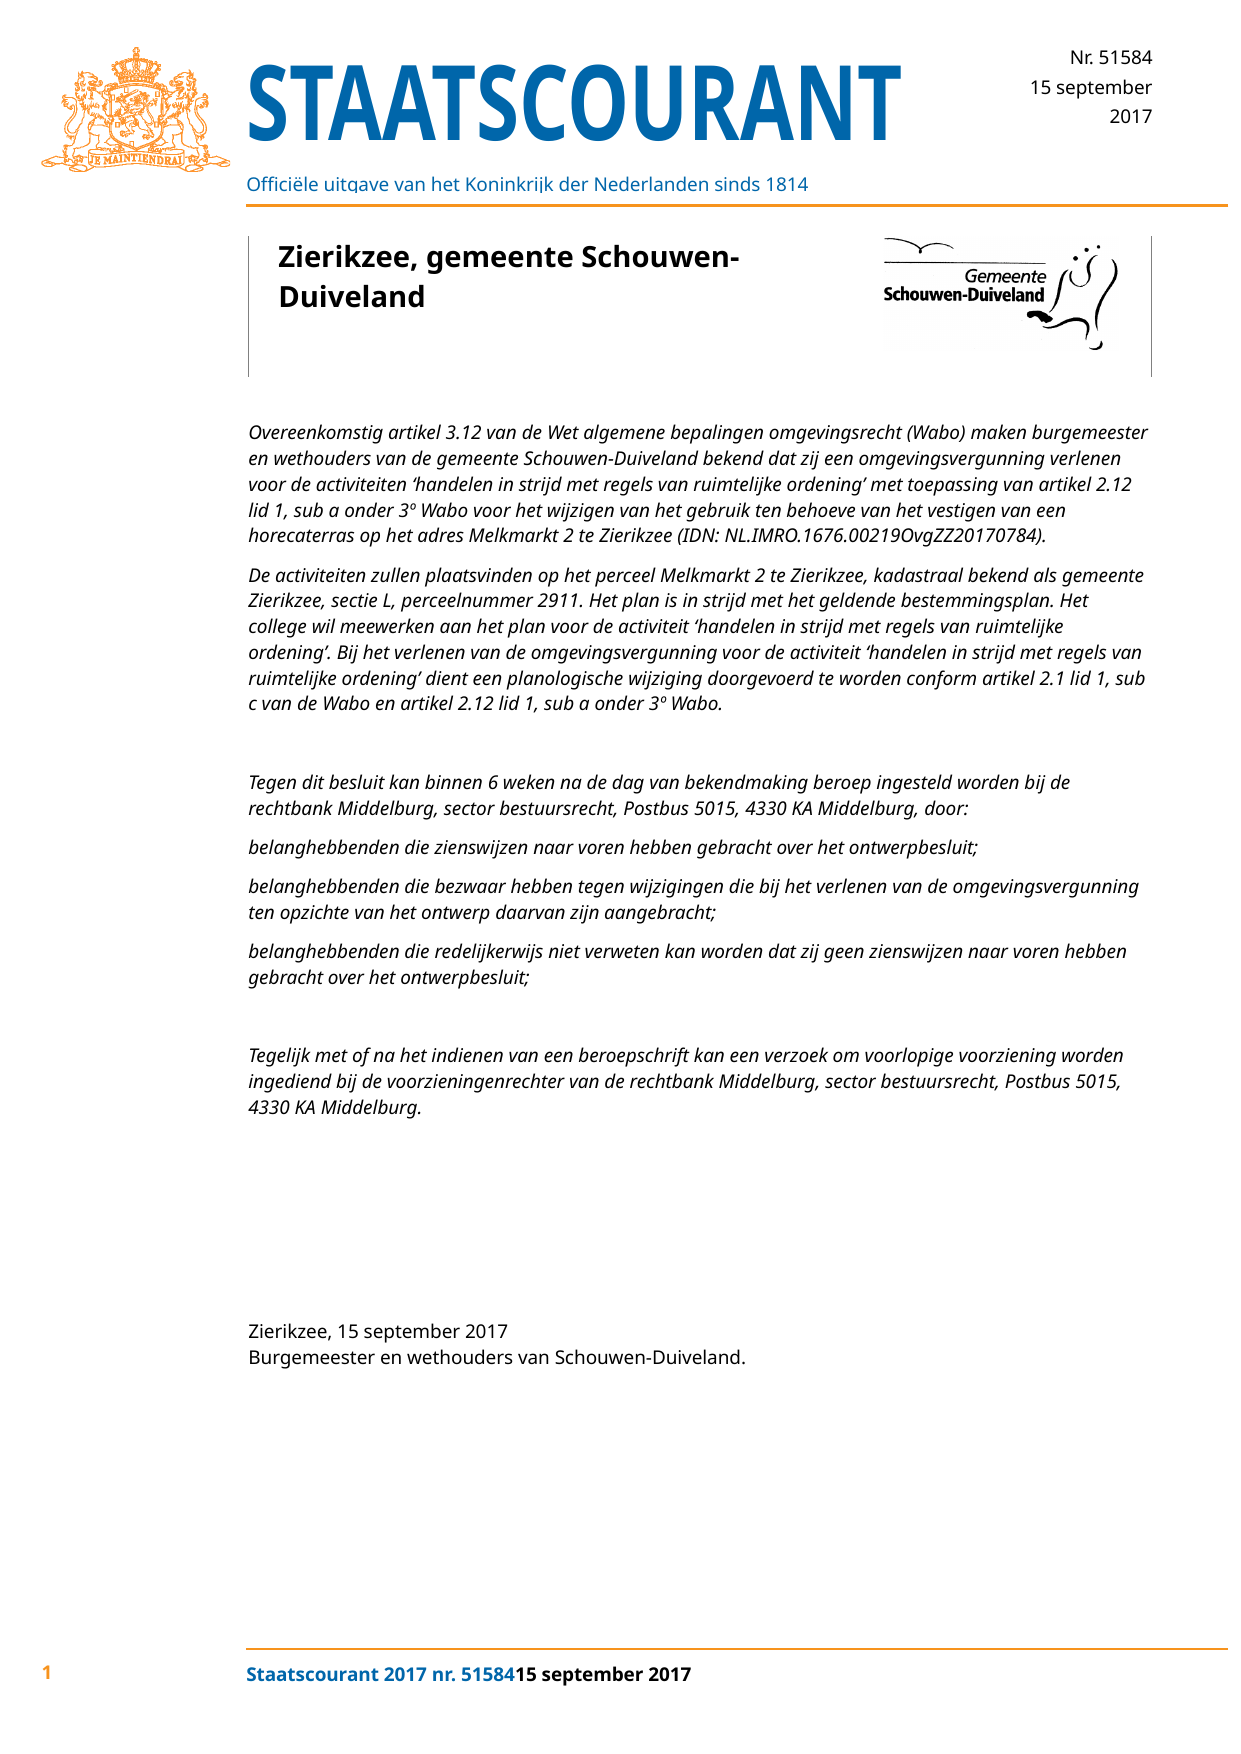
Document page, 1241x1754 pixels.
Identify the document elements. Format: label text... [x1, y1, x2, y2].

text Burgemeester en wethouders van Schouwen-Duiveland. [248, 1344, 1152, 1370]
text belanghebbenden die bezwaar hebben tegen wijzigingen die bij het verlenen van de omgevingsvergunning ten opzichte van het ontwerp daarvan zijn aangebracht; [248, 873, 1152, 925]
text Overeenkomstig artikel 3.12 van de Wet algemene bepalingen omgevingsrecht (Wabo) maken burgemeester en wethouders van de gemeente Schouwen-Duiveland bekend dat zij een omgevingsvergunning verlenen voor de activiteiten ‘handelen in strijd met regels van ruimtelijke ordening’ met toepassing van artikel 2.12 lid 1, sub a onder 3º Wabo voor het wijzigen van het gebruik ten behoeve van het vestigen van een horecaterras op het adres Melkmarkt 2 te Zierikzee (IDN: NL.IMRO.1676.00219OvgZZ20170784). [248, 419, 1152, 548]
text belanghebbenden die redelijkerwijs niet verweten kan worden dat zij geen zienswijzen naar voren hebben gebracht over het ontwerpbesluit; [248, 938, 1152, 990]
text Zierikzee, 15 september 2017 [248, 1319, 1152, 1344]
table_header Zierikzee, gemeente Schouwen-Duiveland [249, 236, 850, 377]
text Tegen dit besluit kan binnen 6 weken na de dag van bekendmaking beroep ingesteld worden bij de rechtbank Middelburg, sector bestuursrecht, Postbus 5015, 4330 KA Middelburg, door: [248, 769, 1152, 820]
text belanghebbenden die zienswijzen naar voren hebben gebracht over het ontwerpbesluit; [248, 834, 1152, 860]
table_header [850, 236, 1151, 377]
text De activiteiten zullen plaatsvinden op het perceel Melkmarkt 2 te Zierikzee, kadastraal bekend als gemeente Zierikzee, sectie L, perceelnummer 2911. Het plan is in strijd met het geldende bestemmingsplan. Het college wil meewerken aan het plan voor de activiteit ‘handelen in strijd met regels van ruimtelijke ordening’. Bij het verlenen van de omgevingsvergunning voor de activiteit ‘handelen in strijd met regels van ruimtelijke ordening’ dient een planologische wijziging doorgevoerd te worden conform artikel 2.1 lid 1, sub c van de Wabo en artikel 2.12 lid 1, sub a onder 3º Wabo. [248, 562, 1152, 716]
picture [882, 236, 1119, 351]
text Tegelijk met of na het indienen van een beroepschrift kan een verzoek om voorlopige voorziening worden ingediend bij de voorzieningenrechter van de rechtbank Middelburg, sector bestuursrecht, Postbus 5015, 4330 KA Middelburg. [248, 1042, 1152, 1120]
picture [41, 47, 231, 172]
